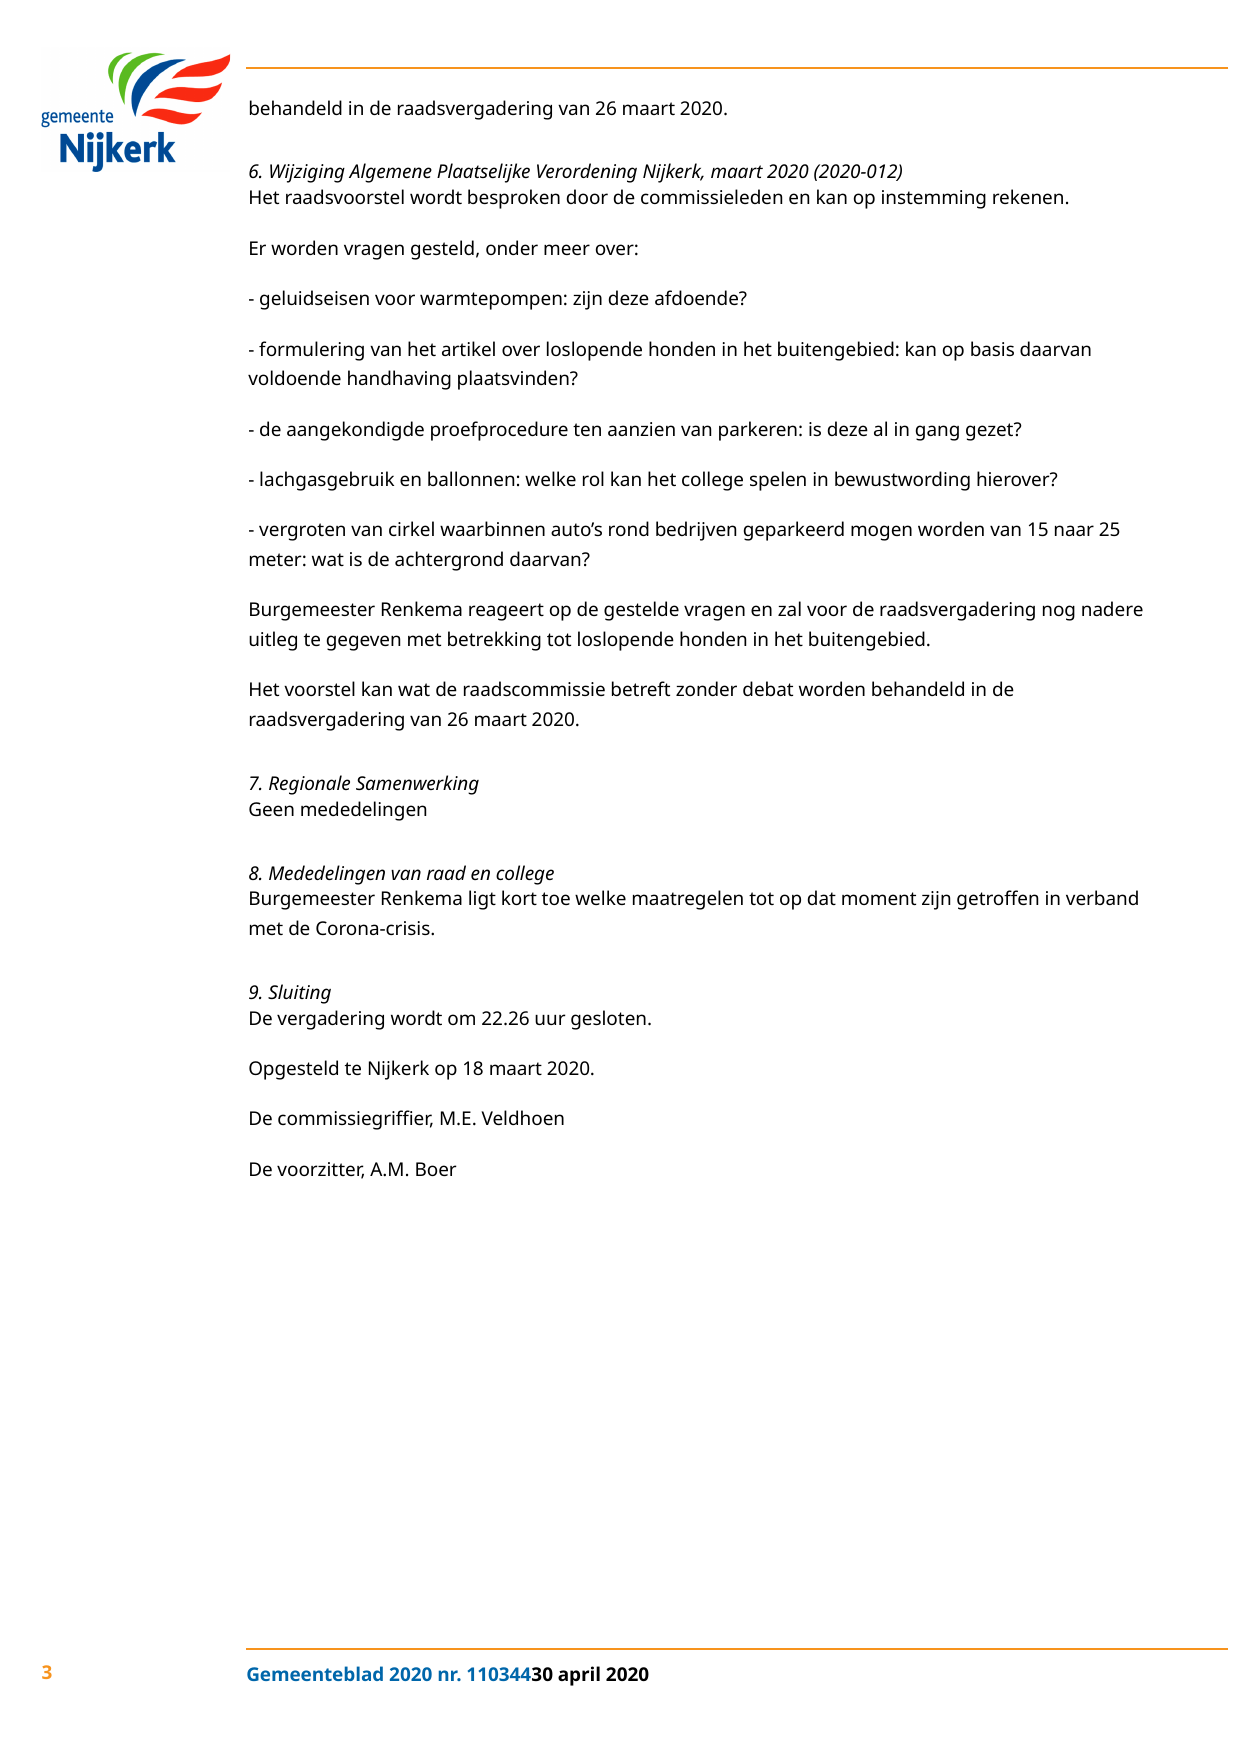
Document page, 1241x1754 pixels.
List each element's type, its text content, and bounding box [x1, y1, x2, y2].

text Geen mededelingen [248, 796, 1152, 822]
text 8. Mededelingen van raad en college [248, 860, 1152, 886]
text Burgemeester Renkema reageert op de gestelde vragen en zal voor de raadsvergadering nog nadere uitleg te gegeven met betrekking tot loslopende honden in het buitengebied. [248, 597, 1152, 652]
text - de aangekondigde proefprocedure ten aanzien van parkeren: is deze al in gang gezet? [248, 416, 1152, 441]
text Het voorstel kan wat de raadscommissie betreft zonder debat worden behandeld in de raadsvergadering van 26 maart 2020. [248, 677, 1152, 732]
text behandeld in de raadsvergadering van 26 maart 2020. [248, 95, 1152, 121]
text - geluidseisen voor warmtepompen: zijn deze afdoende? [248, 285, 1152, 311]
text 7. Regionale Samenwerking [248, 770, 1152, 796]
text De vergadering wordt om 22.26 uur gesloten. [248, 1005, 1152, 1031]
text - vergroten van cirkel waarbinnen auto’s rond bedrijven geparkeerd mogen worden van 15 naar 25 meter: wat is de achtergrond daarvan? [248, 517, 1152, 572]
text 9. Sluiting [248, 979, 1152, 1005]
text - lachgasgebruik en ballonnen: welke rol kan het college spelen in bewustwording hierover? [248, 466, 1152, 492]
text - formulering van het artikel over loslopende honden in het buitengebied: kan op basis daarvan voldoende handhaving plaatsvinden? [248, 336, 1152, 391]
text Opgesteld te Nijkerk op 18 maart 2020. [248, 1055, 1152, 1081]
picture [41, 47, 231, 172]
text Burgemeester Renkema ligt kort toe welke maatregelen tot op dat moment zijn getroffen in verband met de Corona-crisis. [248, 886, 1152, 941]
text Het raadsvoorstel wordt besproken door de commissieleden en kan op instemming rekenen. [248, 184, 1152, 210]
text De commissiegriffier, M.E. Veldhoen [248, 1106, 1152, 1131]
text De voorzitter, A.M. Boer [248, 1156, 1152, 1182]
text Er worden vragen gesteld, onder meer over: [248, 235, 1152, 261]
text 6. Wijziging Algemene Plaatselijke Verordening Nijkerk, maart 2020 (2020-012) [248, 159, 1152, 184]
